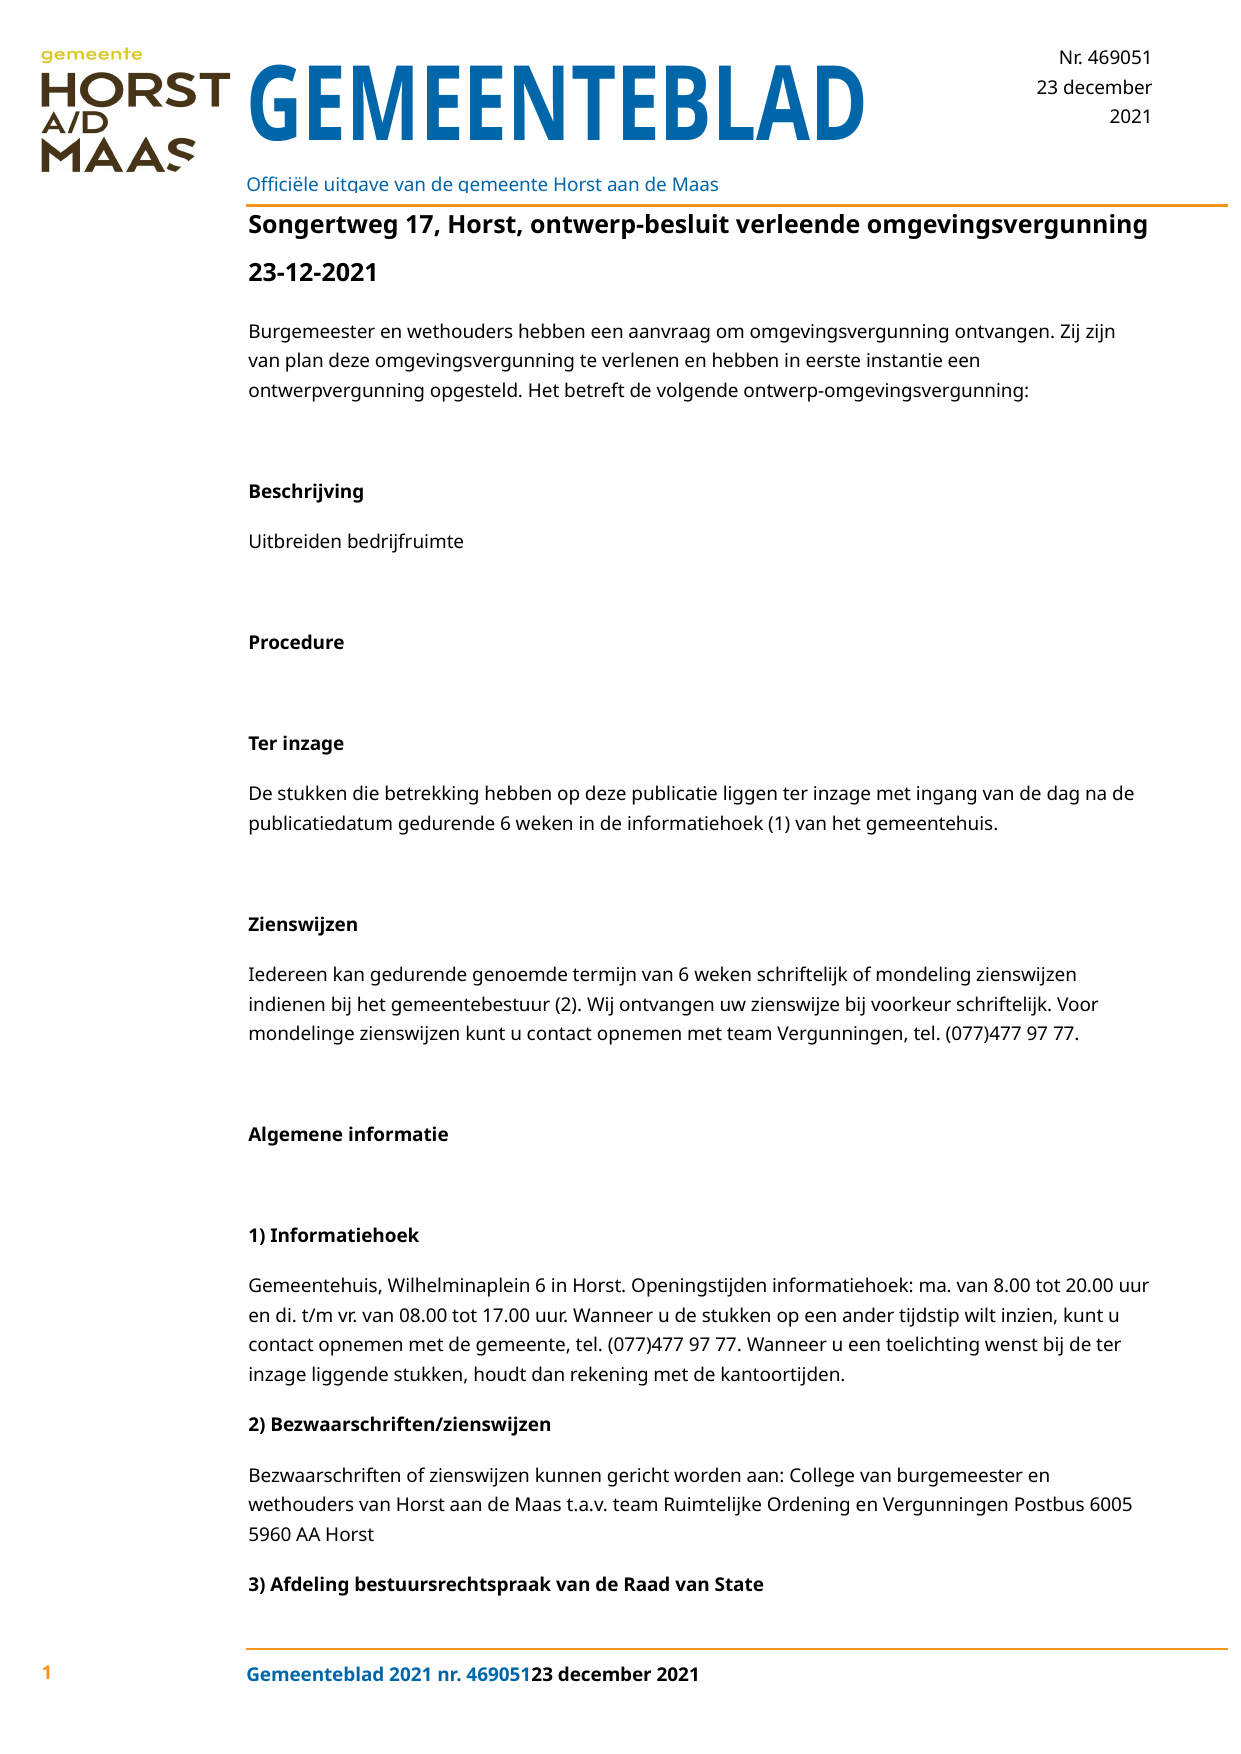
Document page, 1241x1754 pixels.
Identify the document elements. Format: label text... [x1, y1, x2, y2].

text Beschrijving [248, 478, 1152, 504]
text Burgemeester en wethouders hebben een aanvraag om omgevingsvergunning ontvangen. Zij zijn van plan deze omgevingsvergunning te verlenen en hebben in eerste instantie een ontwerpvergunning opgesteld. Het betreft de volgende ontwerp-omgevingsvergunning: [248, 318, 1152, 403]
text Algemene informatie [248, 1121, 1152, 1147]
text Bezwaarschriften of zienswijzen kunnen gericht worden aan: College van burgemeester en wethouders van Horst aan de Maas t.a.v. team Ruimtelijke Ordening en Vergunningen Postbus 6005 5960 AA Horst [248, 1462, 1152, 1547]
text Iedereen kan gedurende genoemde termijn van 6 weken schriftelijk of mondeling zienswijzen indienen bij het gemeentebestuur (2). Wij ontvangen uw zienswijze bij voorkeur schriftelijk. Voor mondelinge zienswijzen kunt u contact opnemen met team Vergunningen, tel. (077)477 97 77. [248, 961, 1152, 1046]
text De stukken die betrekking hebben op deze publicatie liggen ter inzage met ingang van de dag na de publicatiedatum gedurende 6 weken in de informatiehoek (1) van het gemeentehuis. [248, 780, 1152, 836]
text Zienswijzen [248, 911, 1152, 937]
text 3) Afdeling bestuursrechtspraak van de Raad van State [248, 1572, 1152, 1597]
text Songertweg 17, Horst, ontwerp-besluit verleende omgevingsvergunning 23-12-2021 [248, 207, 1152, 288]
text Ter inzage [248, 730, 1152, 756]
picture [41, 47, 231, 172]
text Gemeentehuis, Wilhelminaplein 6 in Horst. Openingstijden informatiehoek: ma. van 8.00 tot 20.00 uur en di. t/m vr. van 08.00 tot 17.00 uur. Wanneer u de stukken op een ander tijdstip wilt inzien, kunt u contact opnemen met de gemeente, tel. (077)477 97 77. Wanneer u een toelichting wenst bij de ter inzage liggende stukken, houdt dan rekening met de kantoortijden. [248, 1272, 1152, 1387]
text Uitbreiden bedrijfruimte [248, 528, 1152, 554]
text Procedure [248, 629, 1152, 655]
text 1) Informatiehoek [248, 1222, 1152, 1248]
text 2) Bezwaarschriften/zienswijzen [248, 1412, 1152, 1437]
